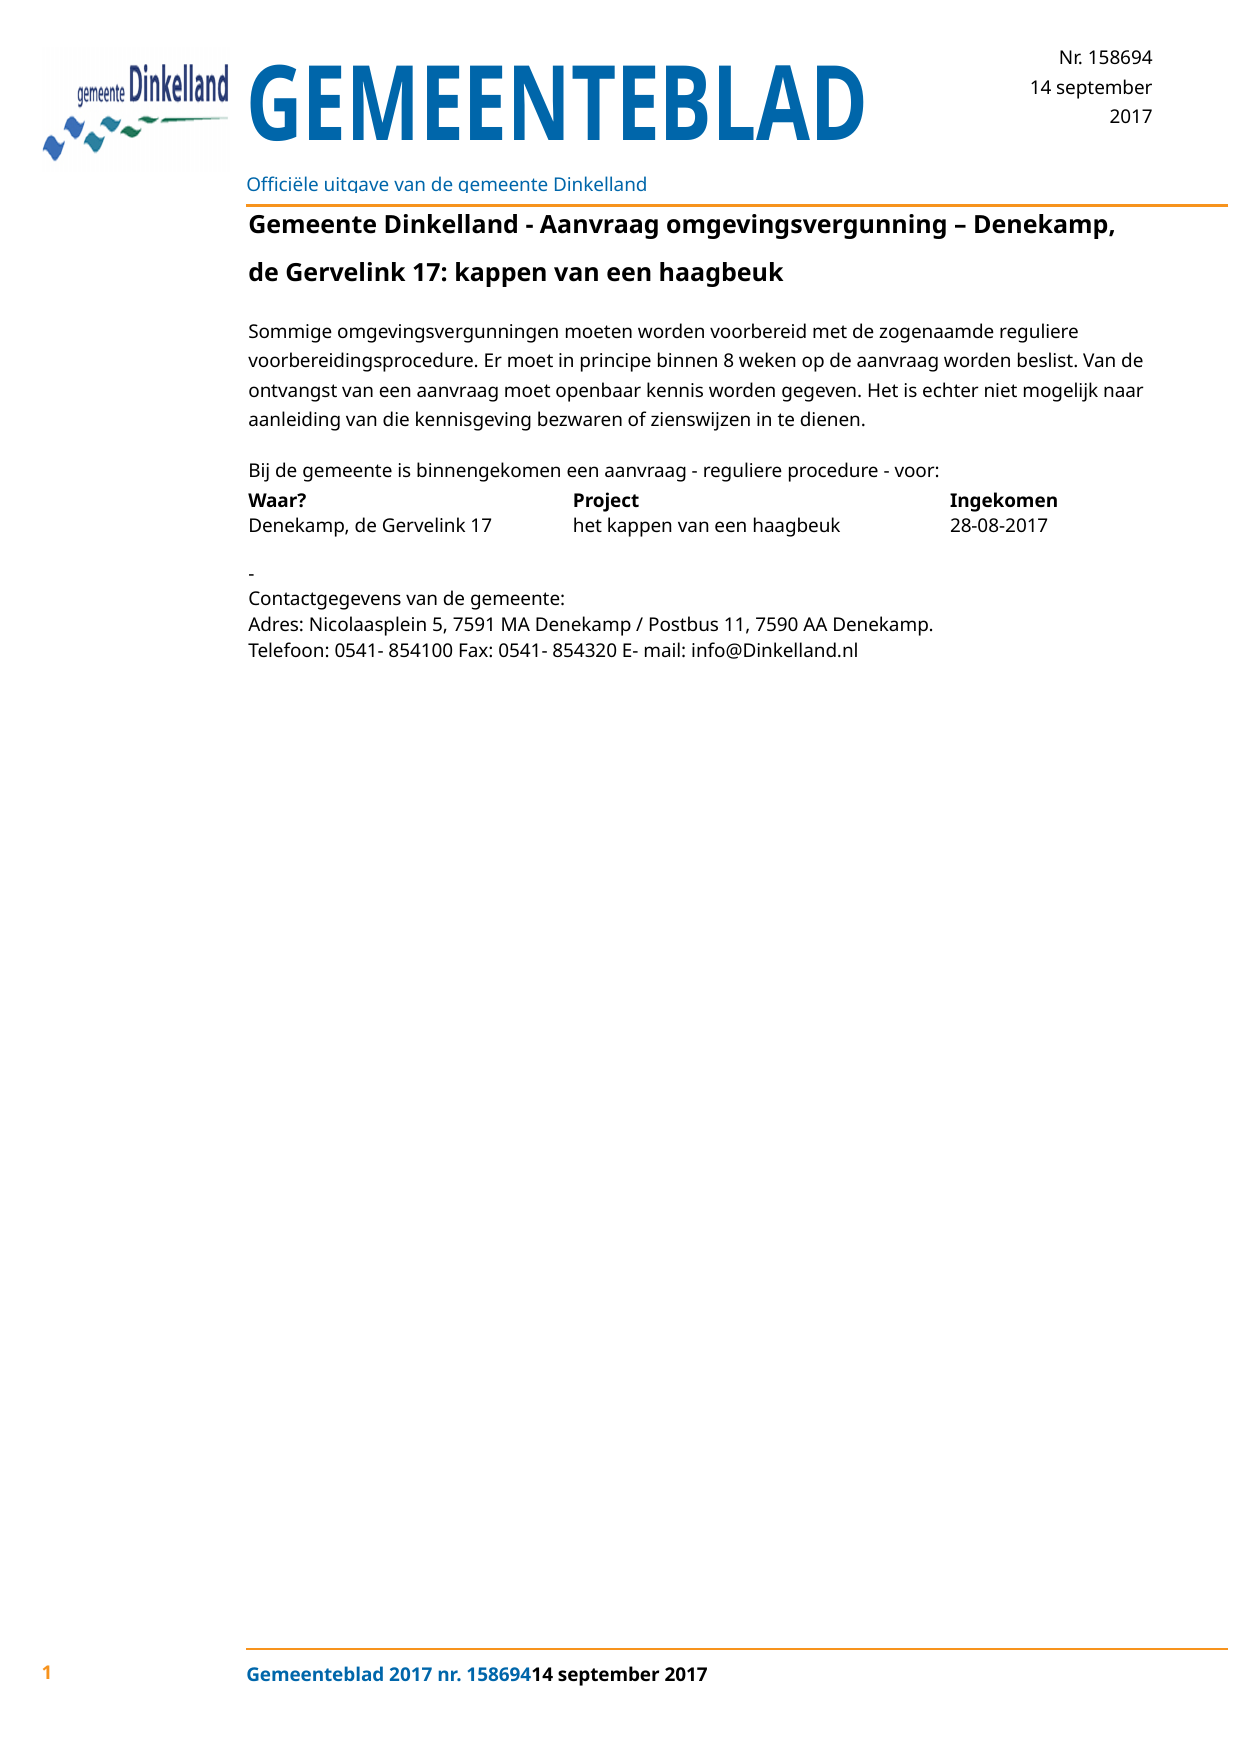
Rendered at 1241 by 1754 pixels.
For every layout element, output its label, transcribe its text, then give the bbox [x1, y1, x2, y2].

picture [41, 47, 231, 172]
text - [248, 560, 1152, 585]
text Gemeente Dinkelland - Aanvraag omgevingsvergunning – Denekamp, de Gervelink 17: kappen van een haagbeuk [248, 207, 1152, 288]
table_cell het kappen van een haagbeuk [573, 513, 950, 538]
text Telefoon: 0541- 854100 Fax: 0541- 854320 E- mail: info@Dinkelland.nl [248, 637, 1152, 663]
table_header Waar? [248, 487, 573, 512]
text Sommige omgevingsvergunningen moeten worden voorbereid met de zogenaamde reguliere voorbereidingsprocedure. Er moet in principe binnen 8 weken op de aanvraag worden beslist. Van de ontvangst van een aanvraag moet openbaar kennis worden gegeven. Het is echter niet mogelijk naar aanleiding van die kennisgeving bezwaren of zienswijzen in te dienen. [248, 318, 1152, 432]
text Adres: Nicolaasplein 5, 7591 MA Denekamp / Postbus 11, 7590 AA Denekamp. [248, 611, 1152, 637]
text Bij de gemeente is binnengekomen een aanvraag - reguliere procedure - voor: [248, 457, 1152, 483]
table_cell 28-08-2017 [950, 513, 1152, 538]
table_header Project [573, 487, 950, 512]
text Contactgegevens van de gemeente: [248, 585, 1152, 611]
table_header Ingekomen [950, 487, 1152, 512]
table_cell Denekamp, de Gervelink 17 [248, 513, 573, 538]
